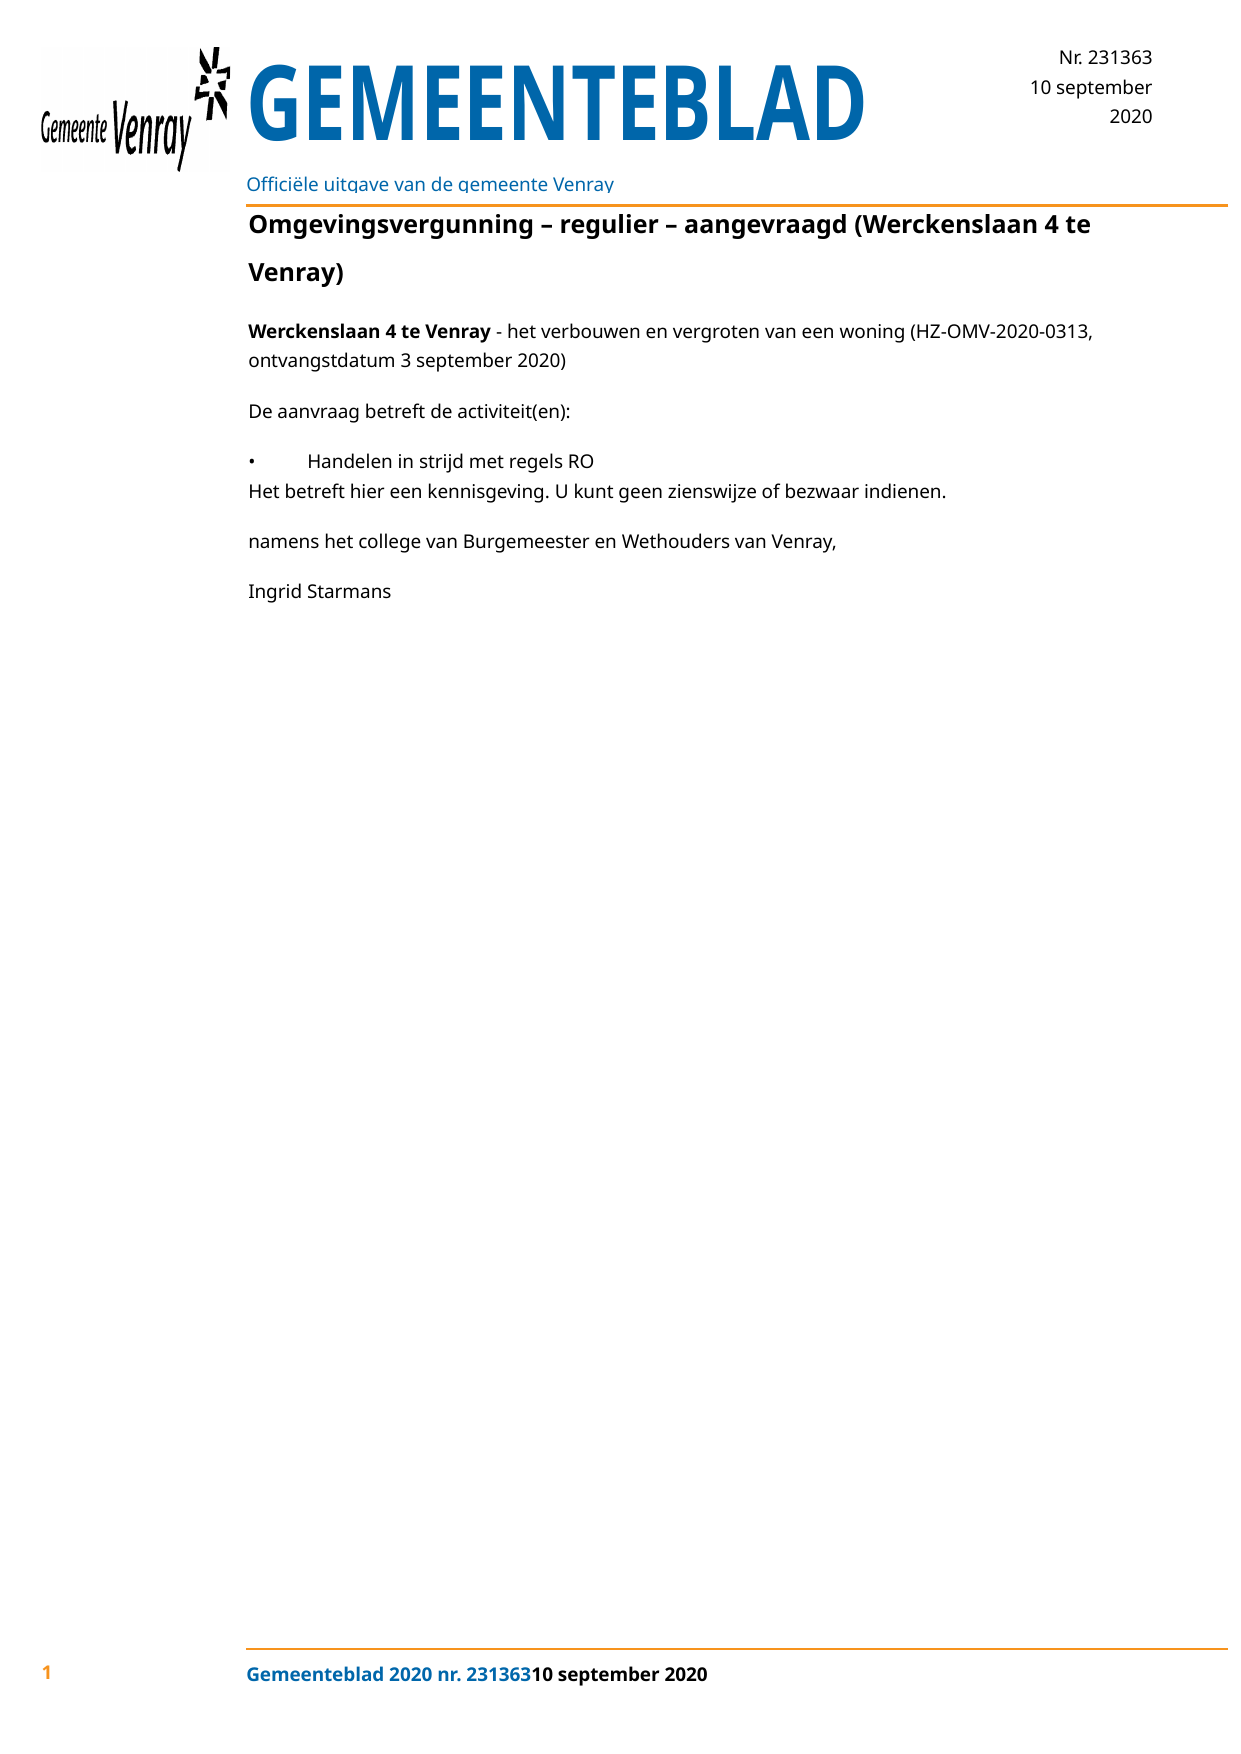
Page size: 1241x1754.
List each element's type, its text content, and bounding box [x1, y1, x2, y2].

text Ingrid Starmans [248, 579, 1152, 604]
picture [41, 47, 231, 172]
text Omgevingsvergunning – regulier – aangevraagd (Werckenslaan 4 te Venray) [248, 207, 1152, 288]
list Handelen in strijd met regels RO [248, 448, 1152, 474]
text De aanvraag betreft de activiteit(en): [248, 398, 1152, 424]
text Werckenslaan 4 te Venray - het verbouwen en vergroten van een woning (HZ-OMV-2020-0313, ontvangstdatum 3 september 2020) [248, 318, 1152, 373]
text Het betreft hier een kennisgeving. U kunt geen zienswijze of bezwaar indienen. [248, 478, 1152, 504]
text namens het college van Burgemeester en Wethouders van Venray, [248, 528, 1152, 554]
